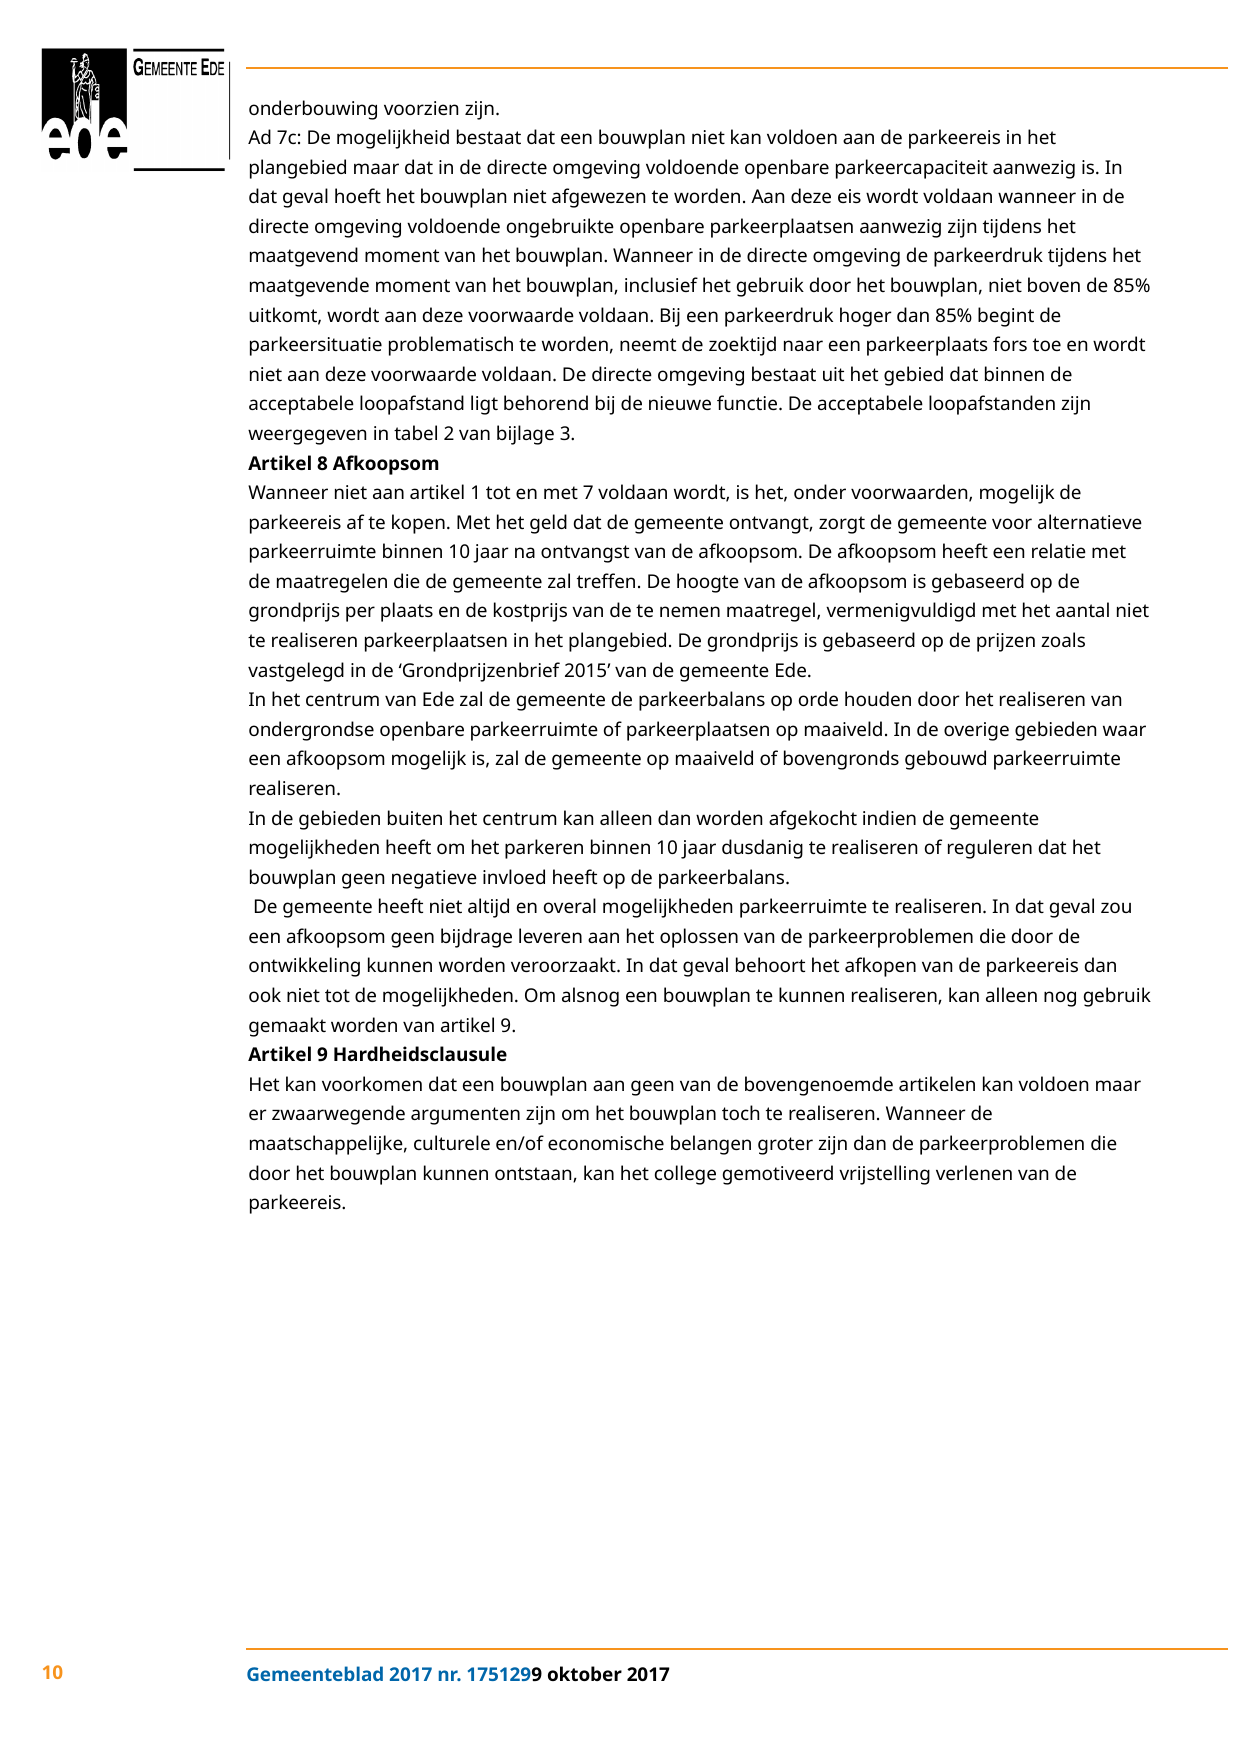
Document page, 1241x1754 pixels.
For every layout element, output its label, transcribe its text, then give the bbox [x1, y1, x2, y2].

text Het kan voorkomen dat een bouwplan aan geen van de bovengenoemde artikelen kan voldoen maar er zwaarwegende argumenten zijn om het bouwplan toch te realiseren. Wanneer de maatschappelijke, culturele en/of economische belangen groter zijn dan de parkeerproblemen die door het bouwplan kunnen ontstaan, kan het college gemotiveerd vrijstelling verlenen van de parkeereis. [248, 1071, 1152, 1215]
text Wanneer niet aan artikel 1 tot en met 7 voldaan wordt, is het, onder voorwaarden, mogelijk de parkeereis af te kopen. Met het geld dat de gemeente ontvangt, zorgt de gemeente voor alternatieve parkeerruimte binnen 10 jaar na ontvangst van de afkoopsom. De afkoopsom heeft een relatie met de maatregelen die de gemeente zal treffen. De hoogte van de afkoopsom is gebaseerd op de grondprijs per plaats en de kostprijs van de te nemen maatregel, vermenigvuldigd met het aantal niet te realiseren parkeerplaatsen in het plangebied. De grondprijs is gebaseerd op de prijzen zoals vastgelegd in de ‘Grondprijzenbrief 2015’ van de gemeente Ede. [248, 479, 1152, 683]
picture [41, 47, 231, 172]
text Artikel 8 Afkoopsom [248, 450, 1152, 476]
text De gemeente heeft niet altijd en overal mogelijkheden parkeerruimte te realiseren. In dat geval zou een afkoopsom geen bijdrage leveren aan het oplossen van de parkeerproblemen die door de ontwikkeling kunnen worden veroorzaakt. In dat geval behoort het afkopen van de parkeereis dan ook niet tot de mogelijkheden. Om alsnog een bouwplan te kunnen realiseren, kan alleen nog gebruik gemaakt worden van artikel 9. [248, 893, 1152, 1038]
text Artikel 9 Hardheidsclausule [248, 1041, 1152, 1067]
text Ad 7c: De mogelijkheid bestaat dat een bouwplan niet kan voldoen aan de parkeereis in het plangebied maar dat in de directe omgeving voldoende openbare parkeercapaciteit aanwezig is. In dat geval hoeft het bouwplan niet afgewezen te worden. Aan deze eis wordt voldaan wanneer in de directe omgeving voldoende ongebruikte openbare parkeerplaatsen aanwezig zijn tijdens het maatgevend moment van het bouwplan. Wanneer in de directe omgeving de parkeerdruk tijdens het maatgevende moment van het bouwplan, inclusief het gebruik door het bouwplan, niet boven de 85% uitkomt, wordt aan deze voorwaarde voldaan. Bij een parkeerdruk hoger dan 85% begint de parkeersituatie problematisch te worden, neemt de zoektijd naar een parkeerplaats fors toe en wordt niet aan deze voorwaarde voldaan. De directe omgeving bestaat uit het gebied dat binnen de acceptabele loopafstand ligt behorend bij de nieuwe functie. De acceptabele loopafstanden zijn weergegeven in tabel 2 van bijlage 3. [248, 124, 1152, 446]
text onderbouwing voorzien zijn. [248, 95, 1152, 121]
text In de gebieden buiten het centrum kan alleen dan worden afgekocht indien de gemeente mogelijkheden heeft om het parkeren binnen 10 jaar dusdanig te realiseren of reguleren dat het bouwplan geen negatieve invloed heeft op de parkeerbalans. [248, 805, 1152, 890]
text In het centrum van Ede zal de gemeente de parkeerbalans op orde houden door het realiseren van ondergrondse openbare parkeerruimte of parkeerplaatsen op maaiveld. In de overige gebieden waar een afkoopsom mogelijk is, zal de gemeente op maaiveld of bovengronds gebouwd parkeerruimte realiseren. [248, 686, 1152, 801]
